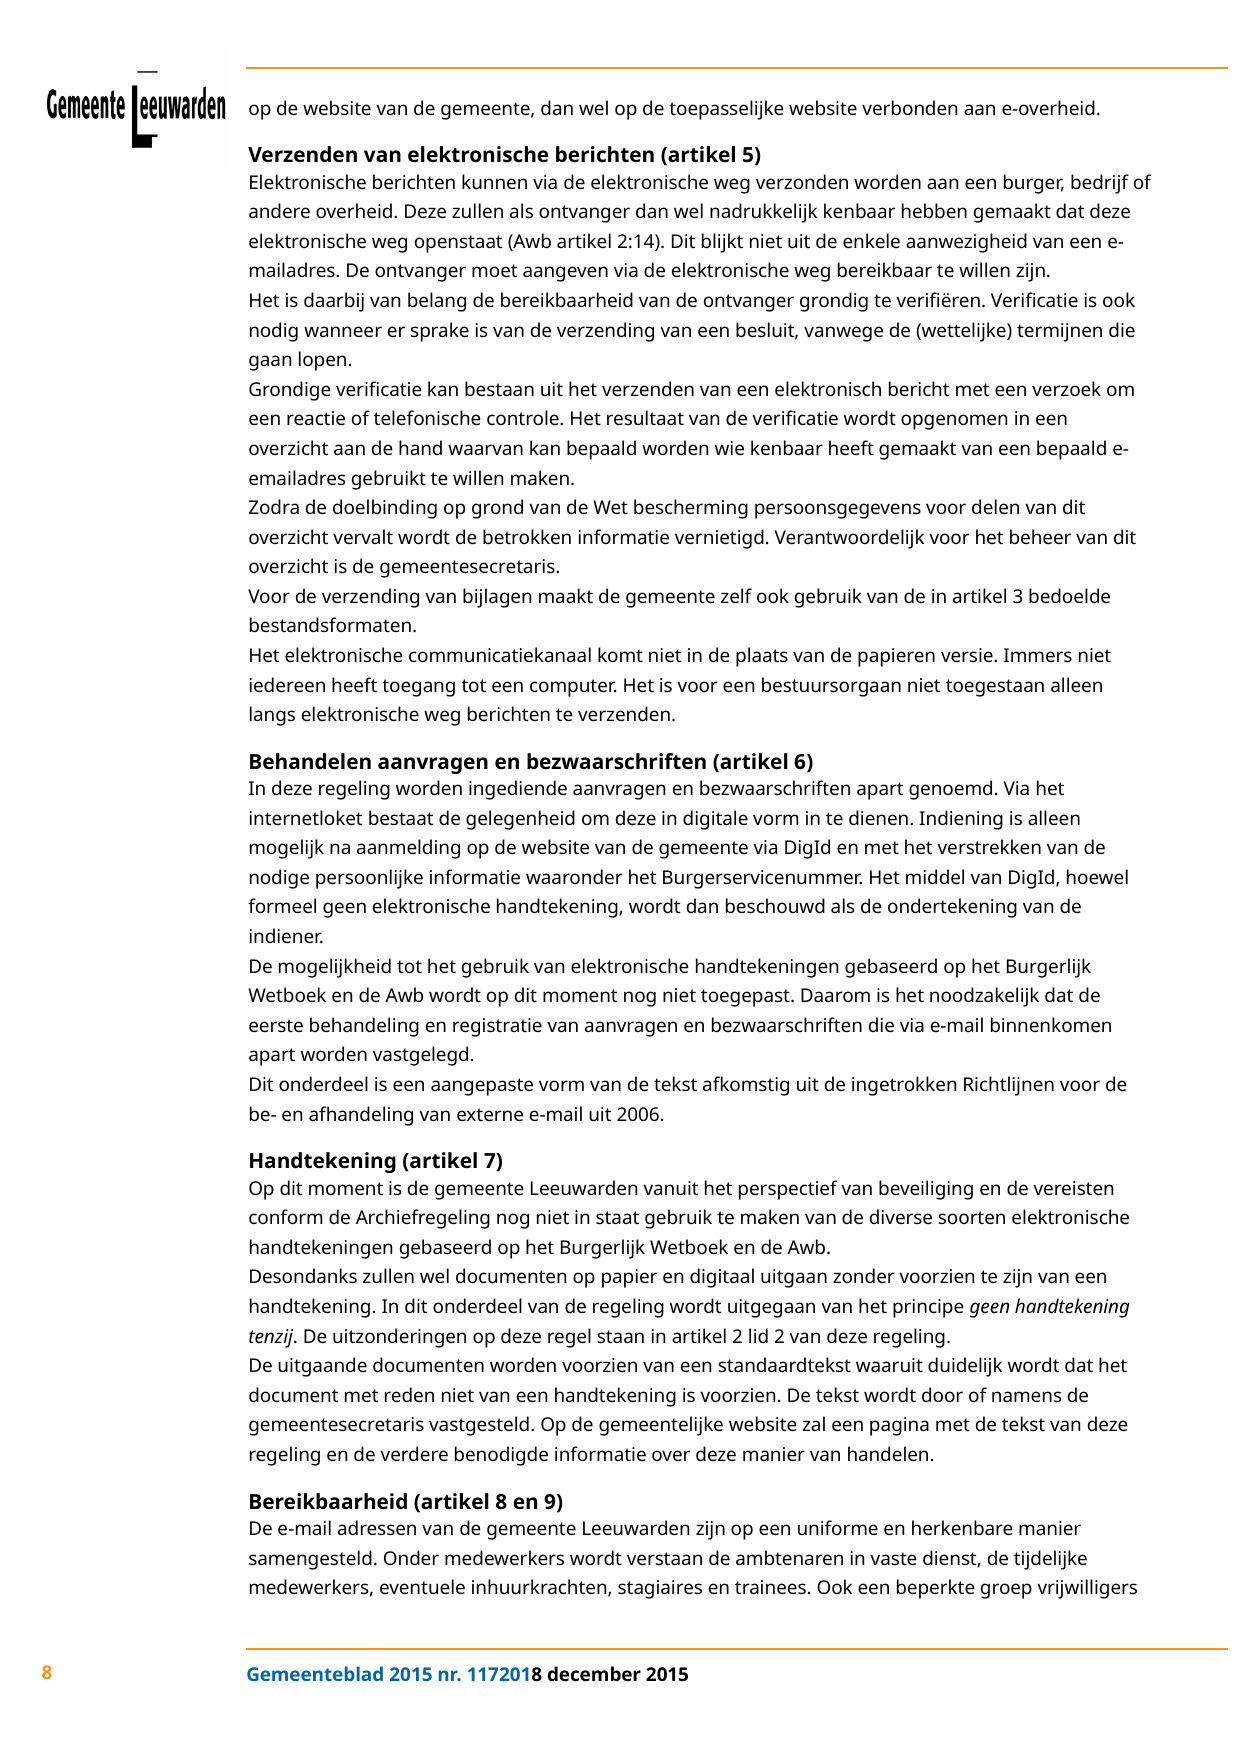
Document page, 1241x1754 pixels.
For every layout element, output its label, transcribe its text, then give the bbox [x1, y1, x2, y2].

text Elektronische berichten kunnen via de elektronische weg verzonden worden aan een burger, bedrijf of andere overheid. Deze zullen als ontvanger dan wel nadrukkelijk kenbaar hebben gemaakt dat deze elektronische weg openstaat (Awb artikel 2:14). Dit blijkt niet uit de enkele aanwezigheid van een e-mailadres. De ontvanger moet aangeven via de elektronische weg bereikbaar te willen zijn. [248, 169, 1152, 283]
text Grondige verificatie kan bestaan uit het verzenden van een elektronisch bericht met een verzoek om een reactie of telefonische controle. Het resultaat van de verificatie wordt opgenomen in een overzicht aan de hand waarvan kan bepaald worden wie kenbaar heeft gemaakt van een bepaald e-emailadres gebruikt te willen maken. [248, 376, 1152, 490]
text Dit onderdeel is een aangepaste vorm van de tekst afkomstig uit de ingetrokken Richtlijnen voor de be- en afhandeling van externe e-mail uit 2006. [248, 1071, 1152, 1127]
text De uitgaande documenten worden voorzien van een standaardtekst waaruit duidelijk wordt dat het document met reden niet van een handtekening is voorzien. De tekst wordt door of namens de gemeentesecretaris vastgesteld. Op de gemeentelijke website zal een pagina met de tekst van deze regeling en de verdere benodigde informatie over deze manier van handelen. [248, 1352, 1152, 1467]
text Zodra de doelbinding op grond van de Wet bescherming persoonsgegevens voor delen van dit overzicht vervalt wordt de betrokken informatie vernietigd. Verantwoordelijk voor het beheer van dit overzicht is de gemeentesecretaris. [248, 494, 1152, 579]
text Voor de verzending van bijlagen maakt de gemeente zelf ook gebruik van de in artikel 3 bedoelde bestandsformaten. [248, 583, 1152, 638]
text De mogelijkheid tot het gebruik van elektronische handtekeningen gebaseerd op het Burgerlijk Wetboek en de Awb wordt op dit moment nog niet toegepast. Daarom is het noodzakelijk dat de eerste behandeling en registratie van aanvragen en bezwaarschriften die via e-mail binnenkomen apart worden vastgelegd. [248, 953, 1152, 1067]
text De e-mail adressen van de gemeente Leeuwarden zijn op een uniforme en herkenbare manier samengesteld. Onder medewerkers wordt verstaan de ambtenaren in vaste dienst, de tijdelijke medewerkers, eventuele inhuurkrachten, stagiaires en trainees. Ook een beperkte groep vrijwilligers [248, 1515, 1152, 1600]
text Bereikbaarheid (artikel 8 en 9) [248, 1487, 1152, 1515]
text Desondanks zullen wel documenten op papier en digitaal uitgaan zonder voorzien te zijn van een handtekening. In dit onderdeel van de regeling wordt uitgegaan van het principe geen handtekening tenzij. De uitzonderingen op deze regel staan in artikel 2 lid 2 van deze regeling. [248, 1264, 1152, 1348]
picture [41, 47, 231, 172]
text Behandelen aanvragen en bezwaarschriften (artikel 6) [248, 747, 1152, 775]
text In deze regeling worden ingediende aanvragen en bezwaarschriften apart genoemd. Via het internetloket bestaat de gelegenheid om deze in digitale vorm in te dienen. Indiening is alleen mogelijk na aanmelding op de website van de gemeente via DigId en met het verstrekken van de nodige persoonlijke informatie waaronder het Burgerservicenummer. Het middel van DigId, hoewel formeel geen elektronische handtekening, wordt dan beschouwd als de ondertekening van de indiener. [248, 775, 1152, 949]
text Het elektronische communicatiekanaal komt niet in de plaats van de papieren versie. Immers niet iedereen heeft toegang tot een computer. Het is voor een bestuursorgaan niet toegestaan alleen langs elektronische weg berichten te verzenden. [248, 642, 1152, 727]
text op de website van de gemeente, dan wel op de toepasselijke website verbonden aan e-overheid. [248, 95, 1152, 121]
text Op dit moment is de gemeente Leeuwarden vanuit het perspectief van beveiliging en de vereisten conform de Archiefregeling nog niet in staat gebruik te maken van de diverse soorten elektronische handtekeningen gebaseerd op het Burgerlijk Wetboek en de Awb. [248, 1175, 1152, 1260]
text Het is daarbij van belang de bereikbaarheid van de ontvanger grondig te verifiëren. Verificatie is ook nodig wanneer er sprake is van de verzending van een besluit, vanwege de (wettelijke) termijnen die gaan lopen. [248, 287, 1152, 372]
text Handtekening (artikel 7) [248, 1146, 1152, 1175]
text Verzenden van elektronische berichten (artikel 5) [248, 140, 1152, 169]
